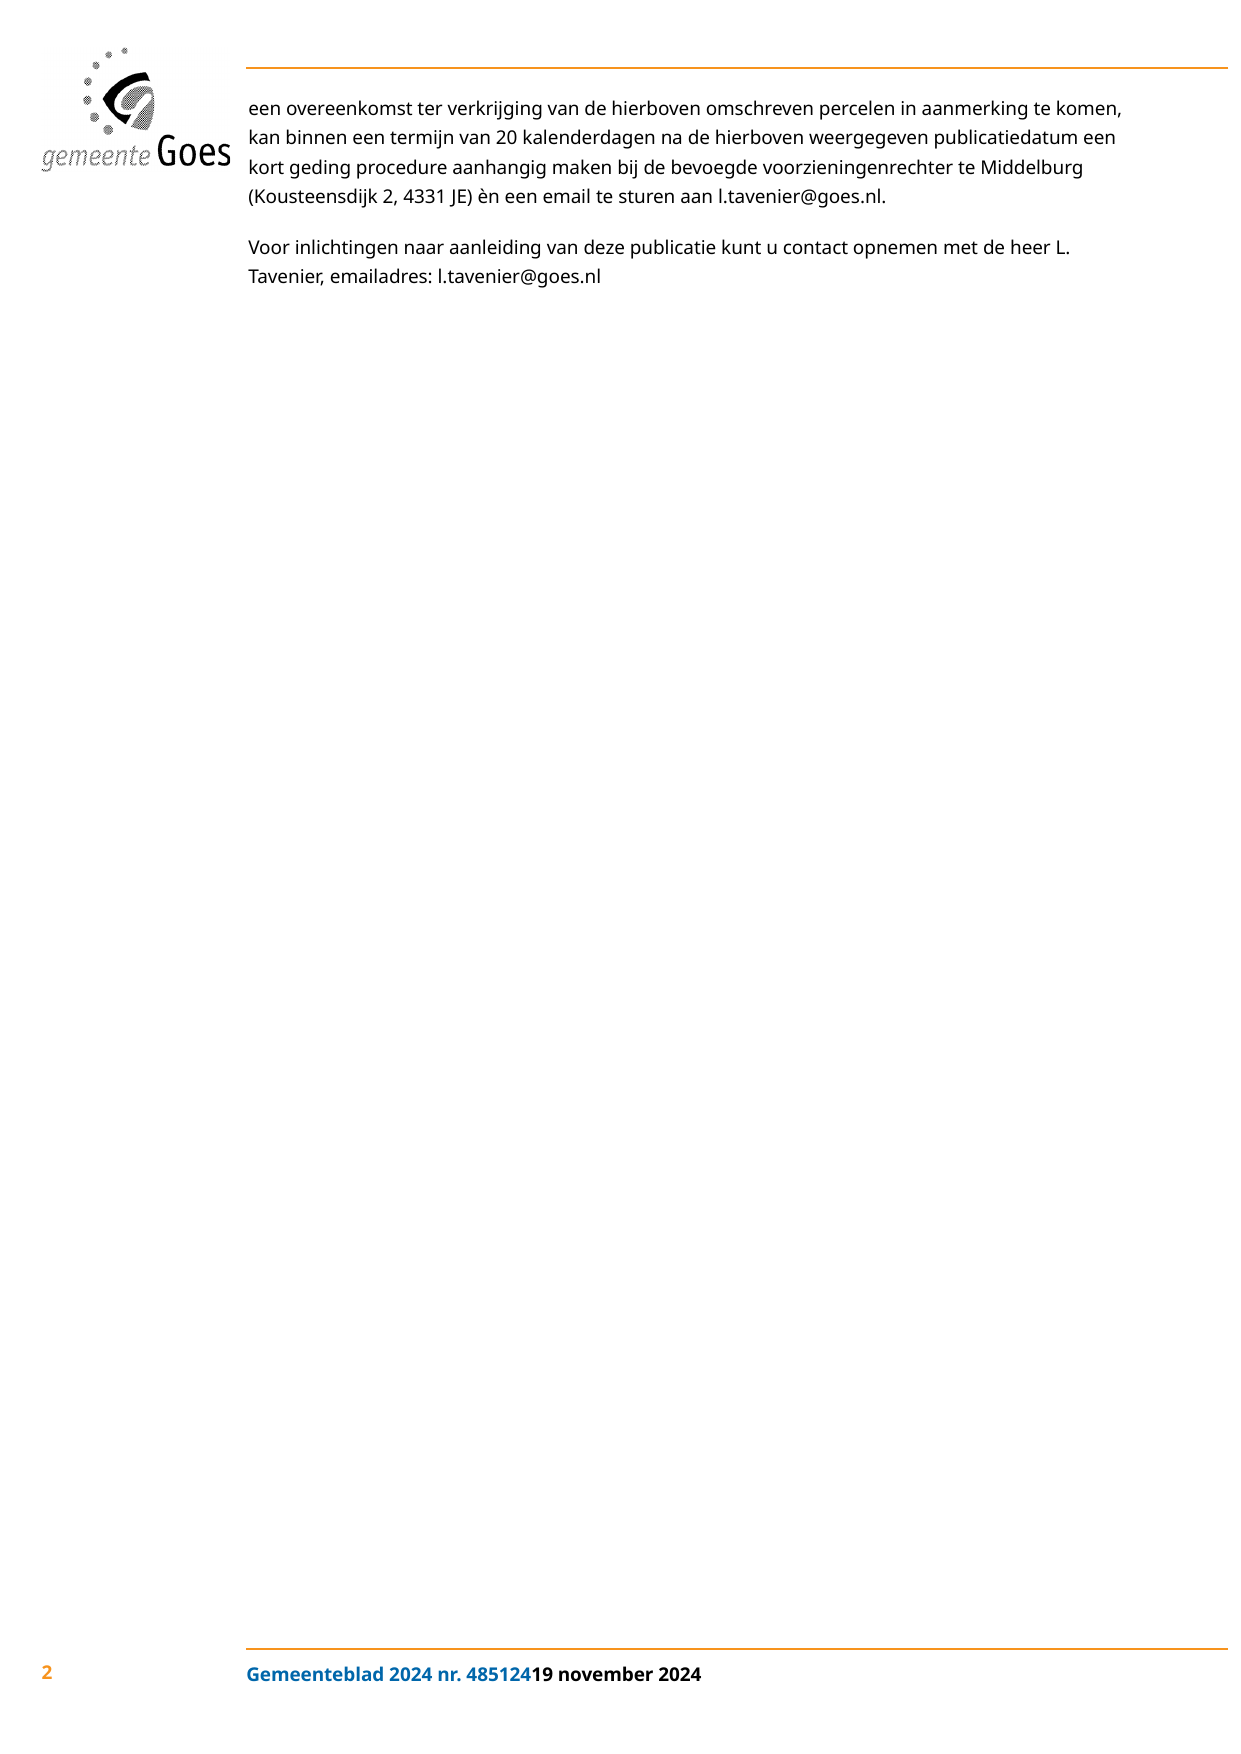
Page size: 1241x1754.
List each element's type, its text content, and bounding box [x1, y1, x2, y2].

text Voor inlichtingen naar aanleiding van deze publicatie kunt u contact opnemen met de heer L. Tavenier, emailadres: l.tavenier@goes.nl [248, 234, 1152, 289]
picture [41, 47, 231, 172]
text een overeenkomst ter verkrijging van de hierboven omschreven percelen in aanmerking te komen, kan binnen een termijn van 20 kalenderdagen na de hierboven weergegeven publicatiedatum een kort geding procedure aanhangig maken bij de bevoegde voorzieningenrechter te Middelburg (Kousteensdijk 2, 4331 JE) èn een email te sturen aan l.tavenier@goes.nl. [248, 95, 1152, 209]
